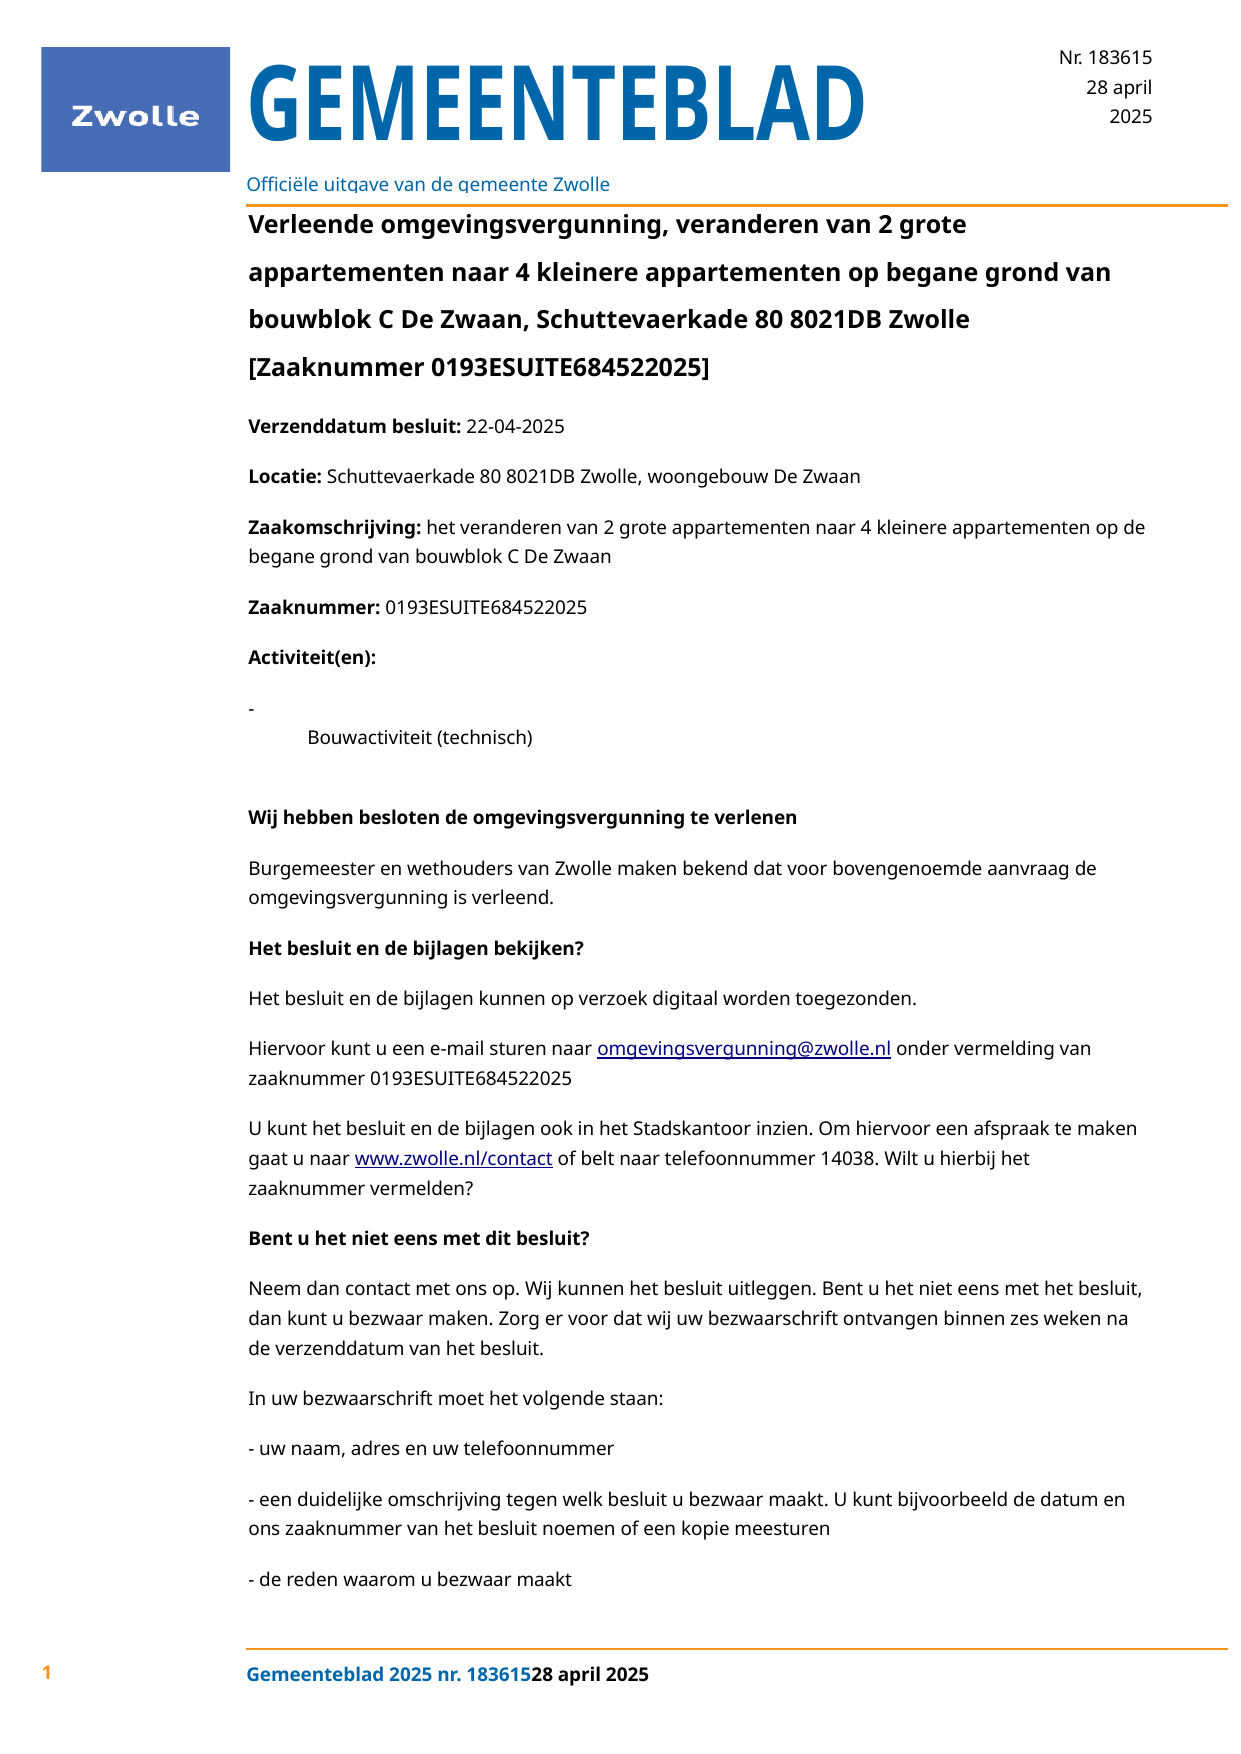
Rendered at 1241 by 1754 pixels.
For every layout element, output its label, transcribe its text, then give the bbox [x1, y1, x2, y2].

text Verleende omgevingsvergunning, veranderen van 2 grote appartementen naar 4 kleinere appartementen op begane grond van bouwblok C De Zwaan, Schuttevaerkade 80 8021DB Zwolle [Zaaknummer 0193ESUITE684522025] [248, 207, 1152, 384]
text Zaaknummer: 0193ESUITE684522025 [248, 594, 1152, 620]
text Bent u het niet eens met dit besluit? [248, 1225, 1152, 1251]
list Bouwactiviteit (technisch) [248, 724, 1152, 750]
text Burgemeester en wethouders van Zwolle maken bekend dat voor bovengenoemde aanvraag de omgevingsvergunning is verleend. [248, 855, 1152, 910]
text Wij hebben besloten de omgevingsvergunning te verlenen [248, 804, 1152, 830]
text Hiervoor kunt u een e-mail sturen naar omgevingsvergunning@zwolle.nl onder vermelding van zaaknummer 0193ESUITE684522025 [248, 1036, 1152, 1091]
text In uw bezwaarschrift moet het volgende staan: [248, 1385, 1152, 1411]
text Het besluit en de bijlagen bekijken? [248, 935, 1152, 961]
text - een duidelijke omschrijving tegen welk besluit u bezwaar maakt. U kunt bijvoorbeeld de datum en ons zaaknummer van het besluit noemen of een kopie meesturen [248, 1486, 1152, 1541]
text Activiteit(en): [248, 644, 1152, 670]
text Locatie: Schuttevaerkade 80 8021DB Zwolle, woongebouw De Zwaan [248, 463, 1152, 489]
text Het besluit en de bijlagen kunnen op verzoek digitaal worden toegezonden. [248, 985, 1152, 1011]
text Verzenddatum besluit: 22-04-2025 [248, 413, 1152, 439]
text - de reden waarom u bezwaar maakt [248, 1566, 1152, 1592]
text - uw naam, adres en uw telefoonnummer [248, 1436, 1152, 1461]
text U kunt het besluit en de bijlagen ook in het Stadskantoor inzien. Om hiervoor een afspraak te maken gaat u naar www.zwolle.nl/contact of belt naar telefoonnummer 14038. Wilt u hierbij het zaaknummer vermelden? [248, 1116, 1152, 1201]
picture [41, 47, 231, 172]
text Zaakomschrijving: het veranderen van 2 grote appartementen naar 4 kleinere appartementen op de begane grond van bouwblok C De Zwaan [248, 514, 1152, 569]
text Neem dan contact met ons op. Wij kunnen het besluit uitleggen. Bent u het niet eens met het besluit, dan kunt u bezwaar maken. Zorg er voor dat wij uw bezwaarschrift ontvangen binnen zes weken na de verzenddatum van het besluit. [248, 1276, 1152, 1361]
